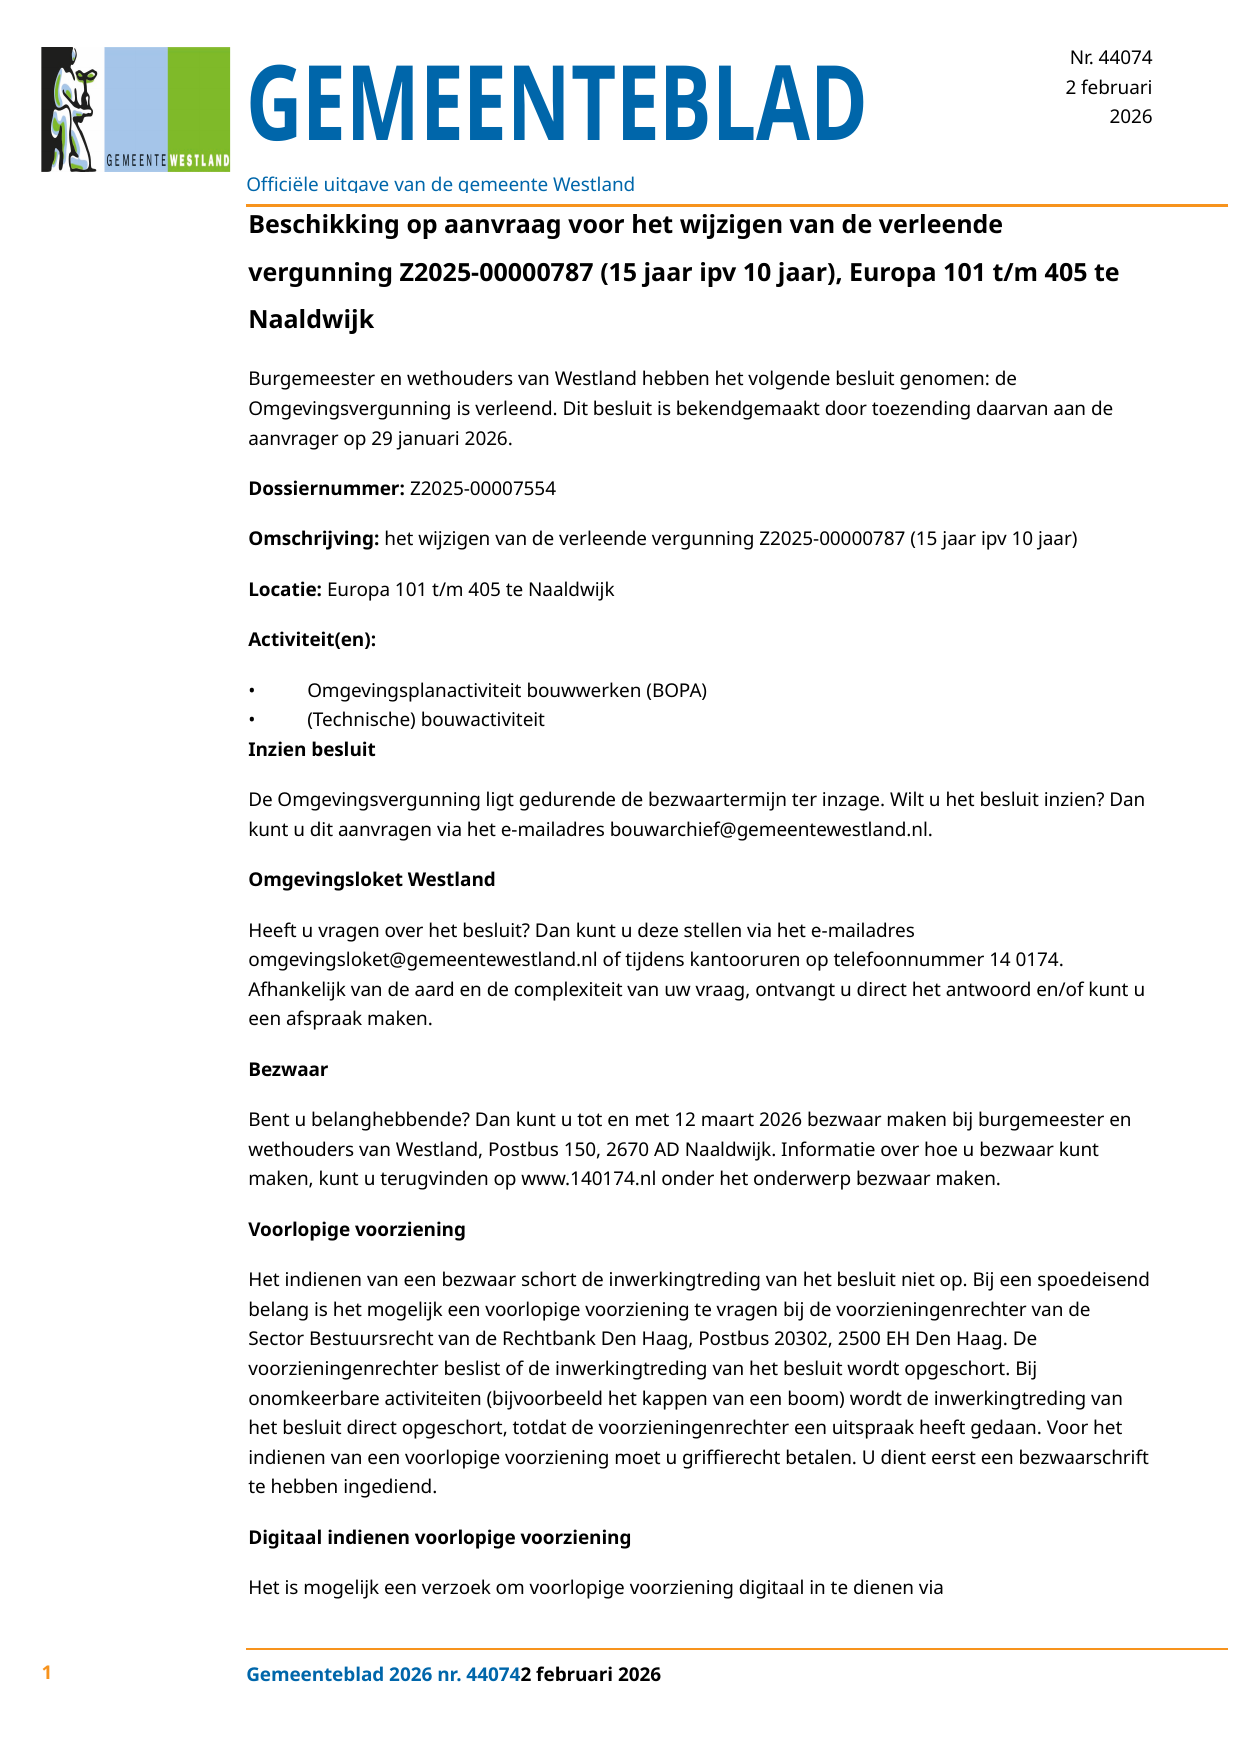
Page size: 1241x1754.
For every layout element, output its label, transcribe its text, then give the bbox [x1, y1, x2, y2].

text Burgemeester en wethouders van Westland hebben het volgende besluit genomen: de Omgevingsvergunning is verleend. Dit besluit is bekendgemaakt door toezending daarvan aan de aanvrager op 29 januari 2026. [248, 366, 1152, 450]
text Beschikking op aanvraag voor het wijzigen van de verleende vergunning Z2025-00000787 (15 jaar ipv 10 jaar), Europa 101 t/m 405 te Naaldwijk [248, 207, 1152, 336]
list (Technische) bouwactiviteit [248, 706, 1152, 732]
text Inzien besluit [248, 736, 1152, 762]
text Het is mogelijk een verzoek om voorlopige voorziening digitaal in te dienen via [248, 1574, 1152, 1600]
text Bent u belanghebbende? Dan kunt u tot en met 12 maart 2026 bezwaar maken bij burgemeester en wethouders van Westland, Postbus 150, 2670 AD Naaldwijk. Informatie over hoe u bezwaar kunt maken, kunt u terugvinden op www.140174.nl onder het onderwerp bezwaar maken. [248, 1106, 1152, 1191]
picture [41, 47, 231, 172]
text Omschrijving: het wijzigen van de verleende vergunning Z2025-00000787 (15 jaar ipv 10 jaar) [248, 526, 1152, 551]
text Bezwaar [248, 1056, 1152, 1082]
text Voorlopige voorziening [248, 1216, 1152, 1242]
text Omgevingsloket Westland [248, 866, 1152, 892]
text Locatie: Europa 101 t/m 405 te Naaldwijk [248, 576, 1152, 602]
text Digitaal indienen voorlopige voorziening [248, 1524, 1152, 1549]
text Dossiernummer: Z2025-00007554 [248, 475, 1152, 501]
list Omgevingsplanactiviteit bouwwerken (BOPA) [248, 677, 1152, 702]
text Heeft u vragen over het besluit? Dan kunt u deze stellen via het e-mailadres omgevingsloket@gemeentewestland.nl of tijdens kantooruren op telefoonnummer 14 0174. Afhankelijk van de aard en de complexiteit van uw vraag, ontvangt u direct het antwoord en/of kunt u een afspraak maken. [248, 917, 1152, 1031]
text De Omgevingsvergunning ligt gedurende de bezwaartermijn ter inzage. Wilt u het besluit inzien? Dan kunt u dit aanvragen via het e-mailadres bouwarchief@gemeentewestland.nl. [248, 786, 1152, 842]
text Het indienen van een bezwaar schort de inwerkingtreding van het besluit niet op. Bij een spoedeisend belang is het mogelijk een voorlopige voorziening te vragen bij de voorzieningenrechter van de Sector Bestuursrecht van de Rechtbank Den Haag, Postbus 20302, 2500 EH Den Haag. De voorzieningenrechter beslist of de inwerkingtreding van het besluit wordt opgeschort. Bij onomkeerbare activiteiten (bijvoorbeeld het kappen van een boom) wordt de inwerkingtreding van het besluit direct opgeschort, totdat de voorzieningenrechter een uitspraak heeft gedaan. Voor het indienen van een voorlopige voorziening moet u griffierecht betalen. U dient eerst een bezwaarschrift te hebben ingediend. [248, 1266, 1152, 1499]
text Activiteit(en): [248, 626, 1152, 652]
